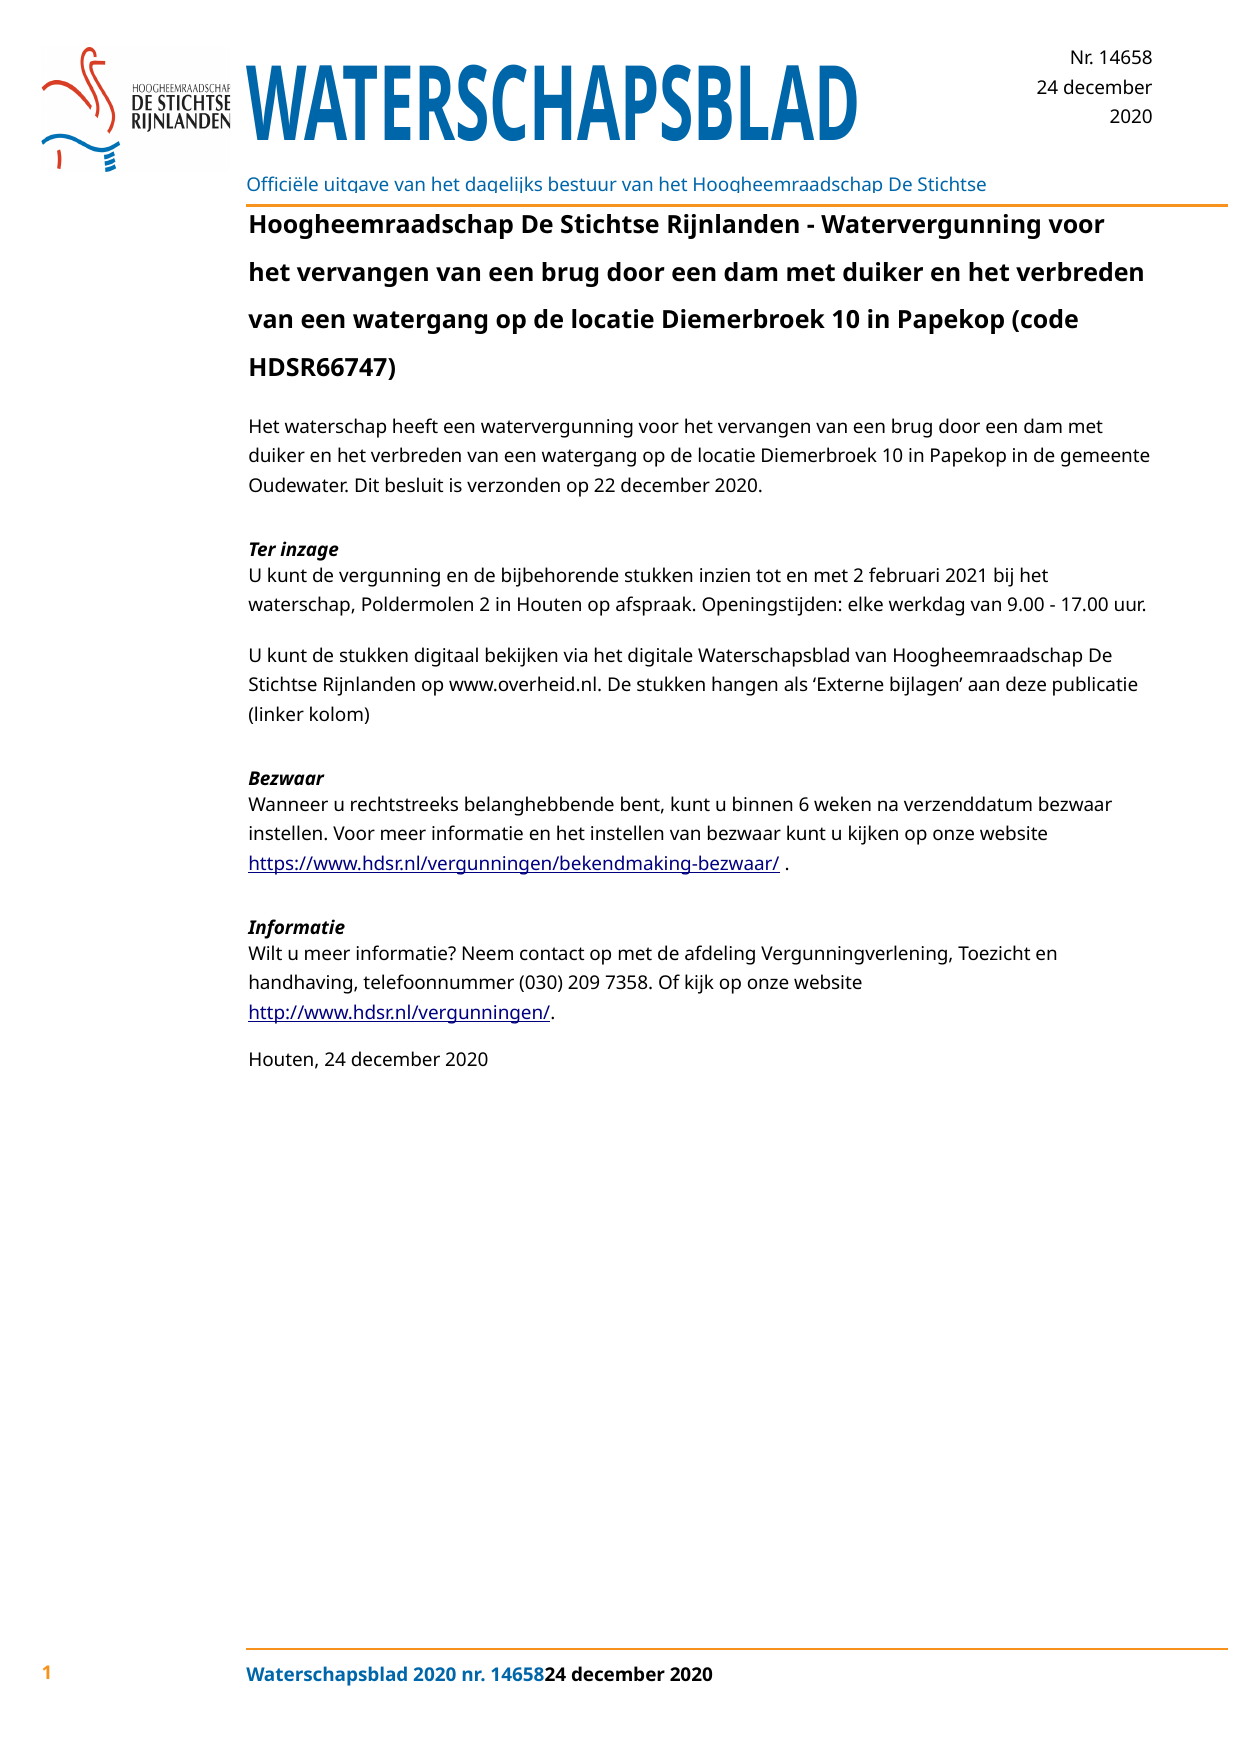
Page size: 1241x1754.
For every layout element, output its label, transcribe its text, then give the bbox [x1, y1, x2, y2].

text Bezwaar [248, 765, 1152, 791]
text U kunt de stukken digitaal bekijken via het digitale Waterschapsblad van Hoogheemraadschap De Stichtse Rijnlanden op www.overheid.nl. De stukken hangen als ‘Externe bijlagen’ aan deze publicatie (linker kolom) [248, 642, 1152, 727]
text U kunt de vergunning en de bijbehorende stukken inzien tot en met 2 februari 2021 bij het waterschap, Poldermolen 2 in Houten op afspraak. Openingstijden: elke werkdag van 9.00 - 17.00 uur. [248, 562, 1152, 617]
text Houten, 24 december 2020 [248, 1047, 1152, 1072]
picture [41, 47, 231, 172]
text Informatie [248, 914, 1152, 940]
text Hoogheemraadschap De Stichtse Rijnlanden - Watervergunning voor het vervangen van een brug door een dam met duiker en het verbreden van een watergang op de locatie Diemerbroek 10 in Papekop (code HDSR66747) [248, 207, 1152, 384]
text Het waterschap heeft een watervergunning voor het vervangen van een brug door een dam met duiker en het verbreden van een watergang op de locatie Diemerbroek 10 in Papekop in de gemeente Oudewater. Dit besluit is verzonden op 22 december 2020. [248, 413, 1152, 498]
text Wanneer u rechtstreeks belanghebbende bent, kunt u binnen 6 weken na verzenddatum bezwaar instellen. Voor meer informatie en het instellen van bezwaar kunt u kijken op onze website https://www.hdsr.nl/vergunningen/bekendmaking-bezwaar/ . [248, 791, 1152, 876]
text Wilt u meer informatie? Neem contact op met de afdeling Vergunningverlening, Toezicht en handhaving, telefoonnummer (030) 209 7358. Of kijk op onze website http://www.hdsr.nl/vergunningen/. [248, 940, 1152, 1024]
text Ter inzage [248, 536, 1152, 562]
